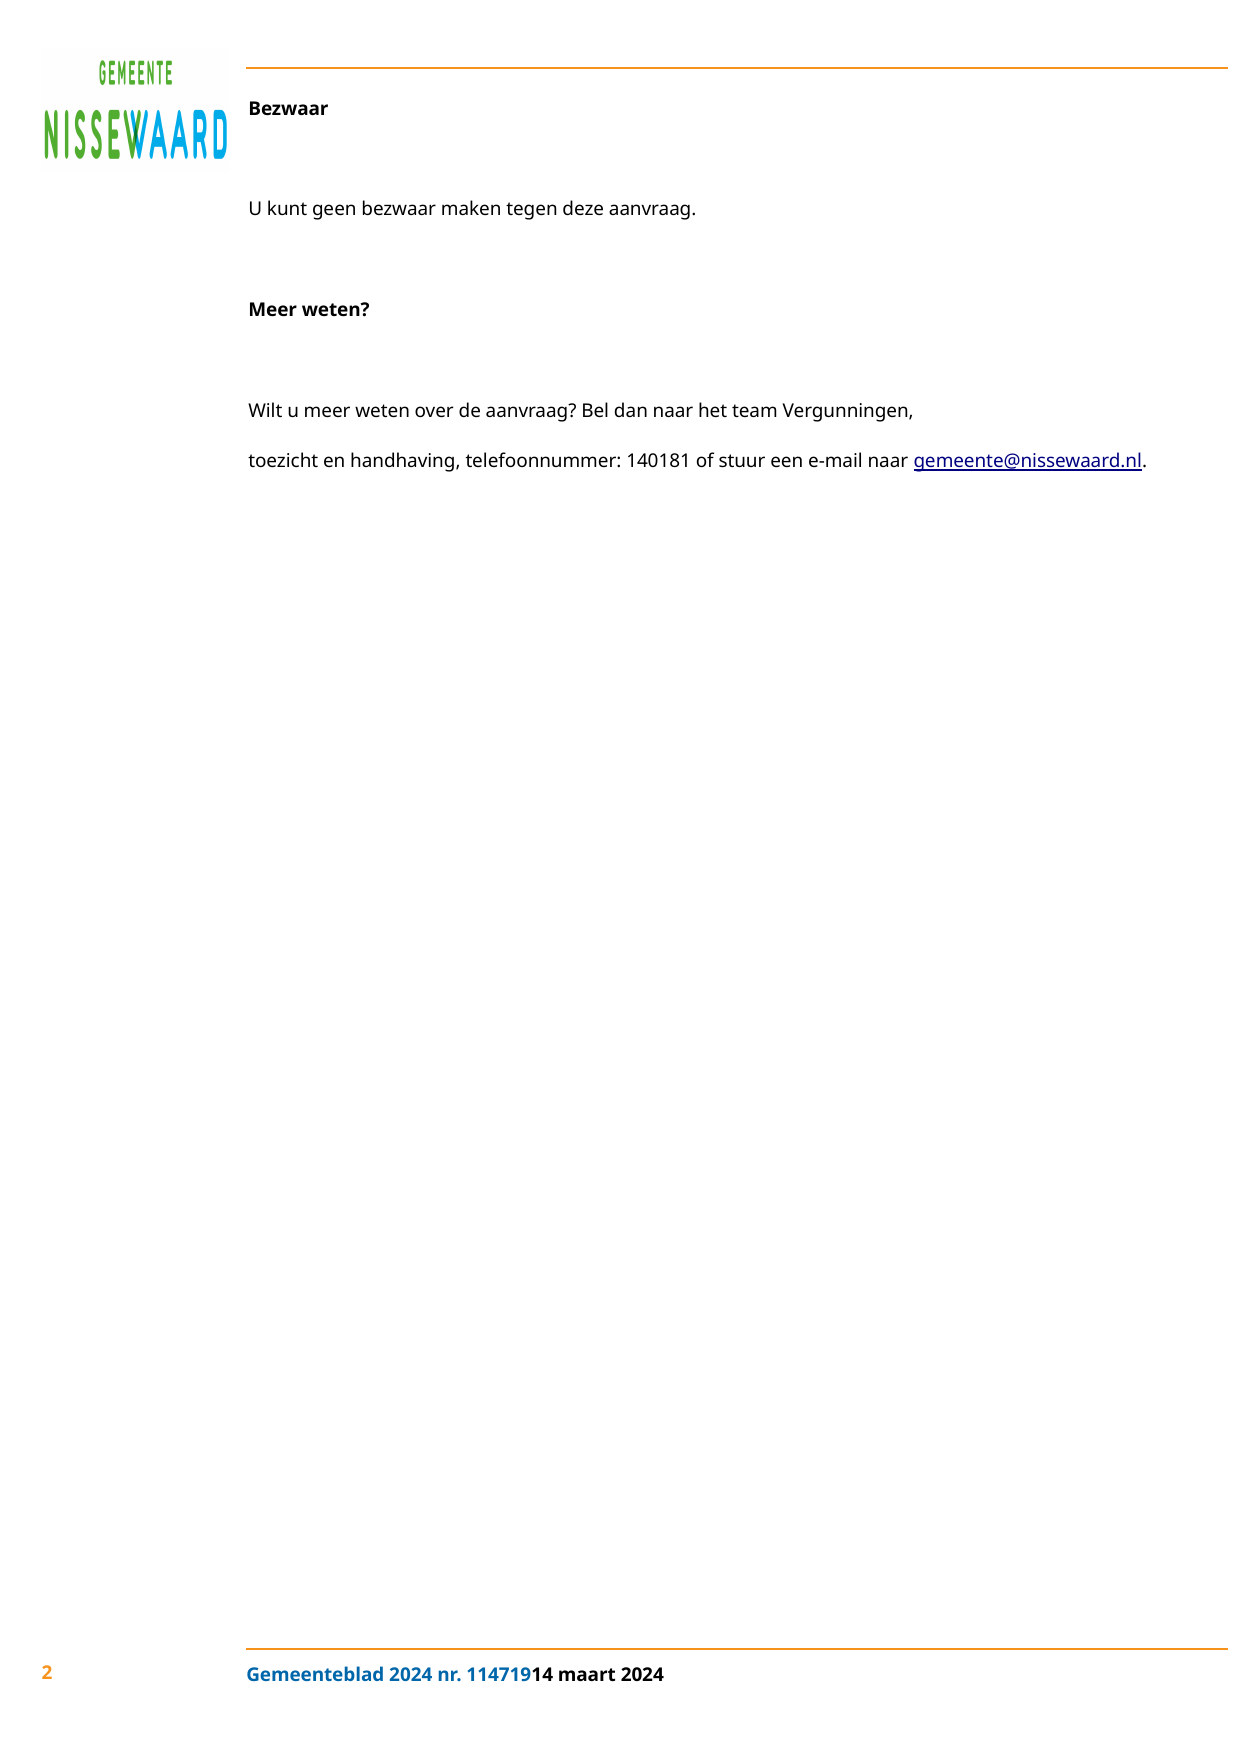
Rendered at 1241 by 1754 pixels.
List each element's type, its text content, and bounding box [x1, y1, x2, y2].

text Bezwaar [248, 95, 1152, 121]
picture [41, 47, 231, 172]
text Meer weten? [248, 296, 1152, 322]
text U kunt geen bezwaar maken tegen deze aanvraag. [248, 196, 1152, 221]
text Wilt u meer weten over de aanvraag? Bel dan naar het team Vergunningen, [248, 397, 1152, 423]
text toezicht en handhaving, telefoonnummer: 140181 of stuur een e-mail naar gemeente@nissewaard.nl. [248, 448, 1152, 473]
